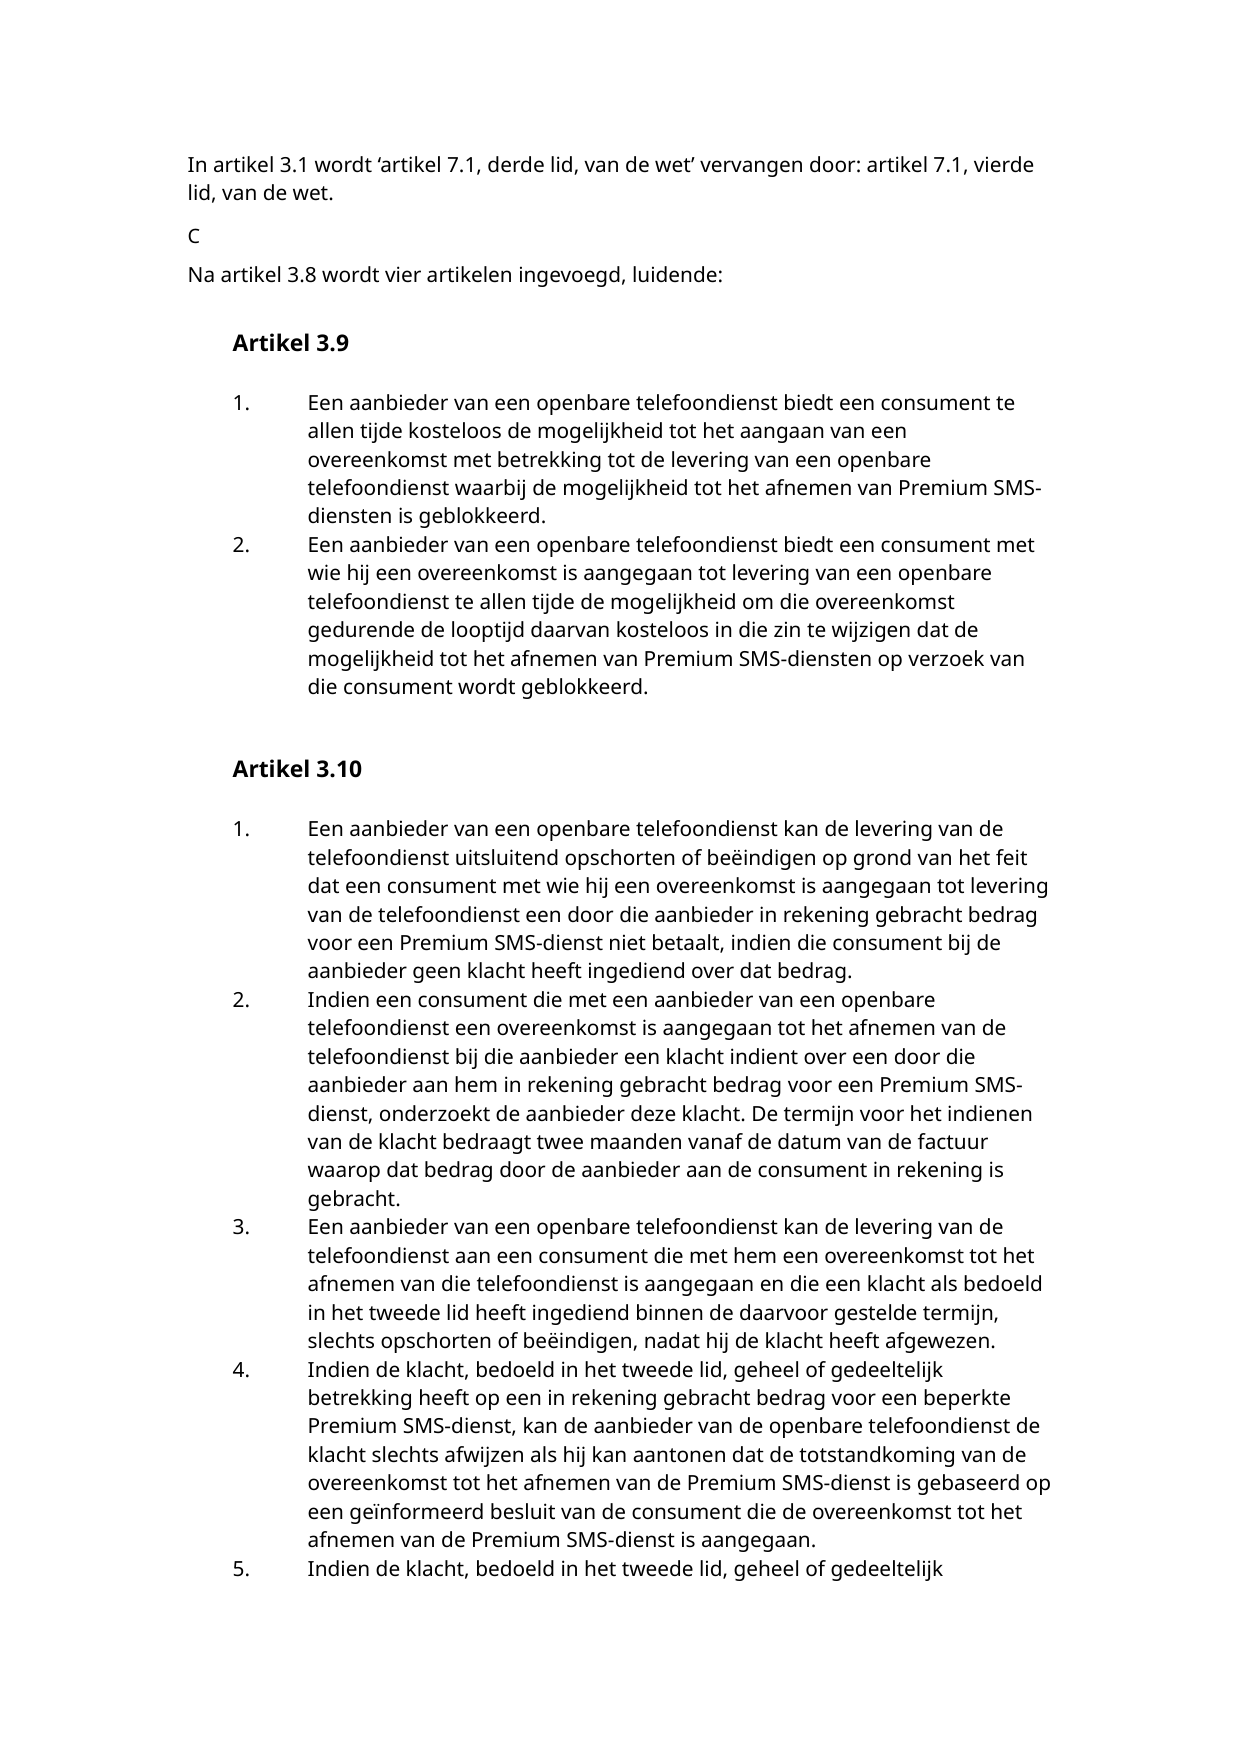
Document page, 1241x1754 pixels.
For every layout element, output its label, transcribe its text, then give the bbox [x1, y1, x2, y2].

text Na artikel 3.8 wordt vier artikelen ingevoegd, luidende: [187, 261, 1053, 289]
list Een aanbieder van een openbare telefoondienst biedt een consument met wie hij een overeenkomst is aangegaan tot levering van een openbare telefoondienst te allen tijde de mogelijkheid om die overeenkomst gedurende de looptijd daarvan kosteloos in die zin te wijzigen dat de mogelijkheid tot het afnemen van Premium SMS-diensten op verzoek van die consument wordt geblokkeerd. [232, 530, 1053, 701]
list Indien de klacht, bedoeld in het tweede lid, geheel of gedeeltelijk [232, 1554, 1053, 1582]
text C [187, 222, 1053, 249]
list Een aanbieder van een openbare telefoondienst biedt een consument te allen tijde kosteloos de mogelijkheid tot het aangaan van een overeenkomst met betrekking tot de levering van een openbare telefoondienst waarbij de mogelijkheid tot het afnemen van Premium SMS-diensten is geblokkeerd. [232, 388, 1053, 530]
text In artikel 3.1 wordt ‘artikel 7.1, derde lid, van de wet’ vervangen door: artikel 7.1, vierde lid, van de wet. [187, 150, 1053, 207]
list Indien een consument die met een aanbieder van een openbare telefoondienst een overeenkomst is aangegaan tot het afnemen van de telefoondienst bij die aanbieder een klacht indient over een door die aanbieder aan hem in rekening gebracht bedrag voor een Premium SMS-dienst, onderzoekt de aanbieder deze klacht. De termijn voor het indienen van de klacht bedraagt twee maanden vanaf de datum van de factuur waarop dat bedrag door de aanbieder aan de consument in rekening is gebracht. [232, 985, 1053, 1212]
list Een aanbieder van een openbare telefoondienst kan de levering van de telefoondienst uitsluitend opschorten of beëindigen op grond van het feit dat een consument met wie hij een overeenkomst is aangegaan tot levering van de telefoondienst een door die aanbieder in rekening gebracht bedrag voor een Premium SMS-dienst niet betaalt, indien die consument bij de aanbieder geen klacht heeft ingediend over dat bedrag. [232, 814, 1053, 985]
list Een aanbieder van een openbare telefoondienst kan de levering van de telefoondienst aan een consument die met hem een overeenkomst tot het afnemen van die telefoondienst is aangegaan en die een klacht als bedoeld in het tweede lid heeft ingediend binnen de daarvoor gestelde termijn, slechts opschorten of beëindigen, nadat hij de klacht heeft afgewezen. [232, 1212, 1053, 1355]
subtitle Artikel 3.10 [232, 753, 1053, 784]
list Indien de klacht, bedoeld in het tweede lid, geheel of gedeeltelijk betrekking heeft op een in rekening gebracht bedrag voor een beperkte Premium SMS-dienst, kan de aanbieder van de openbare telefoondienst de klacht slechts afwijzen als hij kan aantonen dat de totstandkoming van de overeenkomst tot het afnemen van de Premium SMS-dienst is gebaseerd op een geïnformeerd besluit van de consument die de overeenkomst tot het afnemen van de Premium SMS-dienst is aangegaan. [232, 1355, 1053, 1554]
subtitle Artikel 3.9 [232, 327, 1053, 358]
